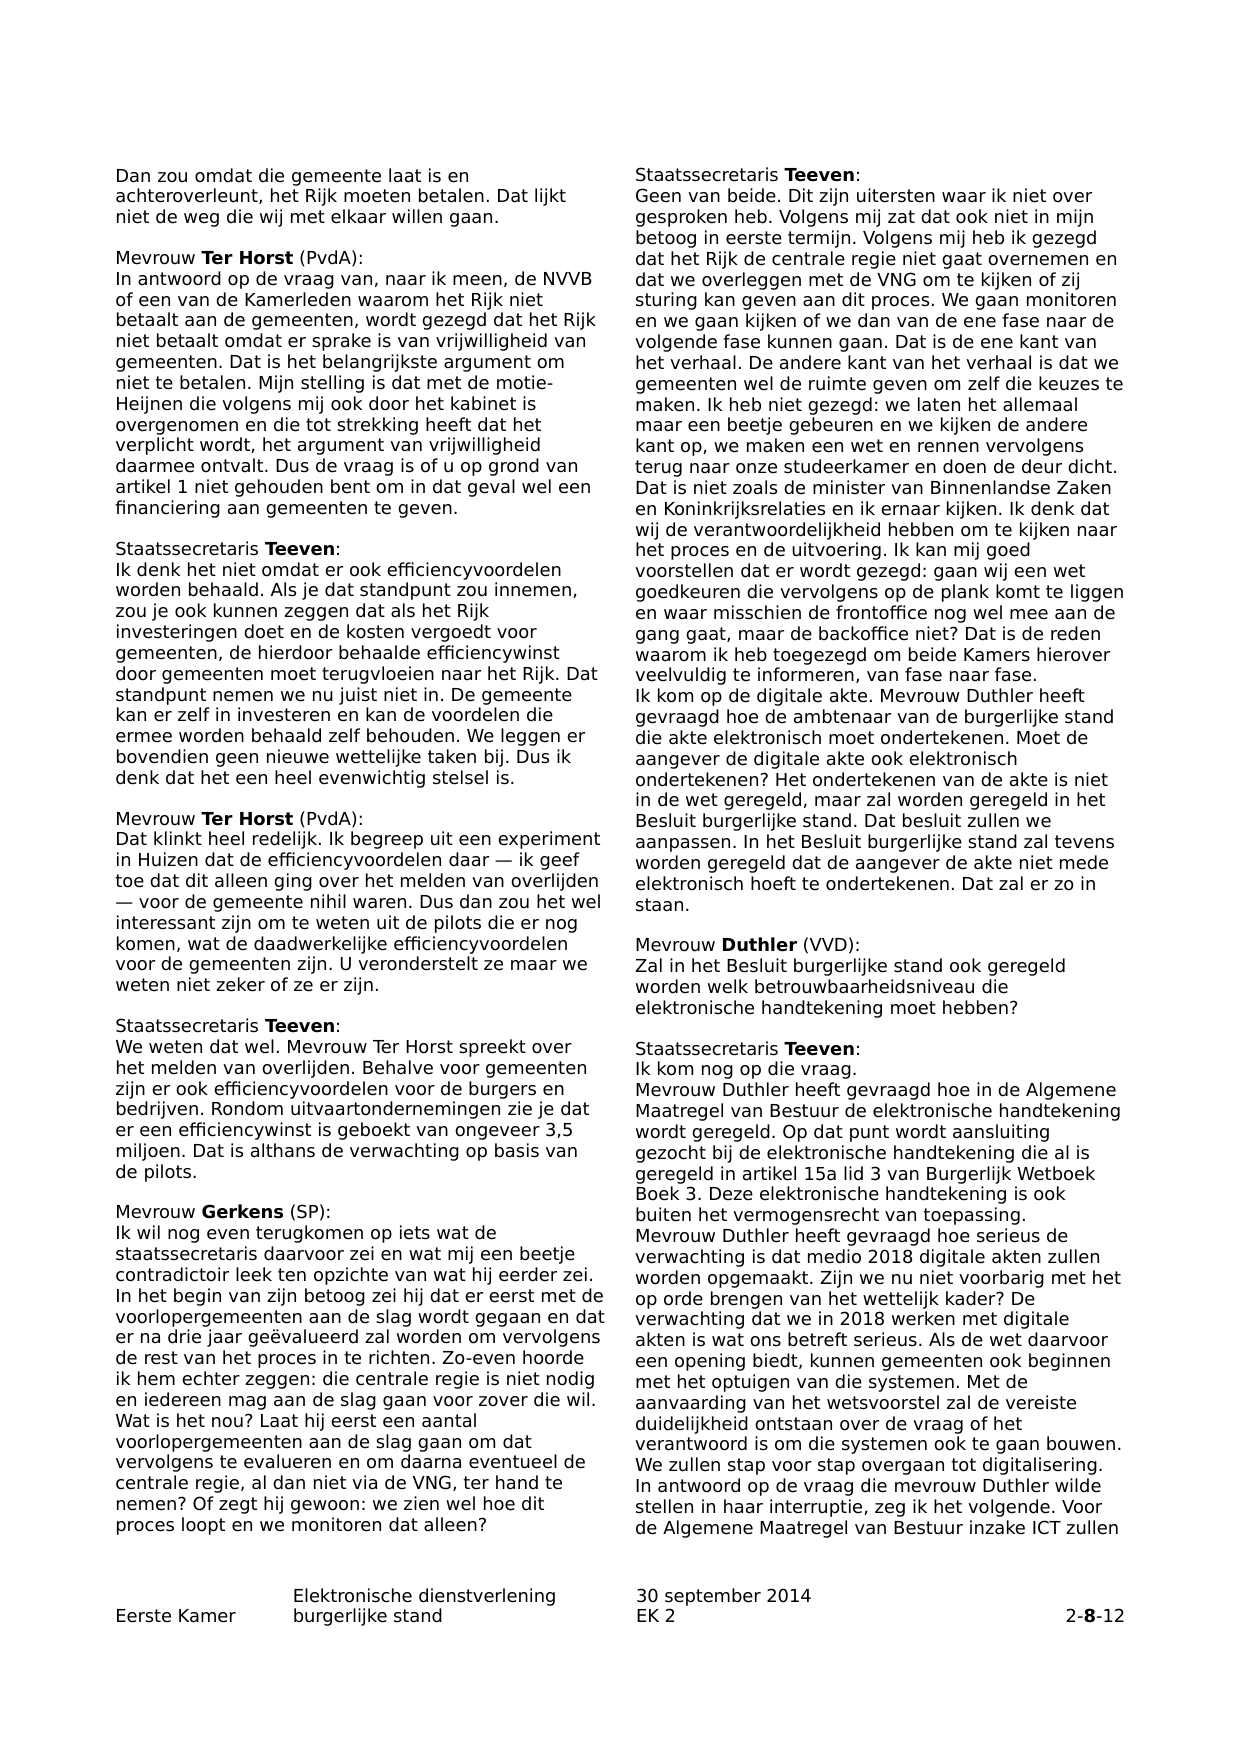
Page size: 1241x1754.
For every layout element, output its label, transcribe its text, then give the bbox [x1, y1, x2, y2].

text Mevrouw Duthler heeft gevraagd hoe in de Algemene Maatregel van Bestuur de elektronische handtekening wordt geregeld. Op dat punt wordt aansluiting gezocht bij de elektronische handtekening die al is geregeld in artikel 15a lid 3 van Burgerlijk Wetboek Boek 3. Deze elektronische handtekening is ook buiten het vermogensrecht van toepassing. [635, 1080, 1125, 1226]
text Mevrouw Gerkens (SP): [115, 1202, 605, 1223]
text Ik kom nog op die vraag. [635, 1059, 1125, 1080]
text Ik wil nog even terugkomen op iets wat de staatssecretaris daarvoor zei en wat mij een beetje contradictoir leek ten opzichte van wat hij eerder zei. In het begin van zijn betoog zei hij dat er eerst met de voorlopergemeenten aan de slag wordt gegaan en dat er na drie jaar geëvalueerd zal worden om vervolgens de rest van het proces in te richten. Zo-even hoorde ik hem echter zeggen: die centrale regie is niet nodig en iedereen mag aan de slag gaan voor zover die wil. Wat is het nou? Laat hij eerst een aantal voorlopergemeenten aan de slag gaan om dat vervolgens te evalueren en om daarna eventueel de centrale regie, al dan niet via de VNG, ter hand te nemen? Of zegt hij gewoon: we zien wel hoe dit proces loopt en we monitoren dat alleen? [115, 1223, 605, 1536]
text Zal in het Besluit burgerlijke stand ook geregeld worden welk betrouwbaarheidsniveau die elektronische handtekening moet hebben? [635, 956, 1125, 1018]
text Mevrouw Ter Horst (PvdA): [115, 808, 605, 829]
text Ik kom op de digitale akte. Mevrouw Duthler heeft gevraagd hoe de ambtenaar van de burgerlijke stand die akte elektronisch moet ondertekenen. Moet de aangever de digitale akte ook elektronisch ondertekenen? Het ondertekenen van de akte is niet in de wet geregeld, maar zal worden geregeld in het Besluit burgerlijke stand. Dat besluit zullen we aanpassen. In het Besluit burgerlijke stand zal tevens worden geregeld dat de aangever de akte niet mede elektronisch hoeft te ondertekenen. Dat zal er zo in staan. [635, 686, 1125, 915]
text Mevrouw Duthler (VVD): [635, 935, 1125, 956]
text Dat klinkt heel redelijk. Ik begreep uit een experiment in Huizen dat de efficiencyvoordelen daar — ik geef toe dat dit alleen ging over het melden van overlijden — voor de gemeente nihil waren. Dus dan zou het wel interessant zijn om te weten uit de pilots die er nog komen, wat de daadwerkelijke efficiencyvoordelen voor de gemeenten zijn. U veronderstelt ze maar we weten niet zeker of ze er zijn. [115, 829, 605, 996]
text Ik denk het niet omdat er ook efficiencyvoordelen worden behaald. Als je dat standpunt zou innemen, zou je ook kunnen zeggen dat als het Rijk investeringen doet en de kosten vergoedt voor gemeenten, de hierdoor behaalde efficiencywinst door gemeenten moet terugvloeien naar het Rijk. Dat standpunt nemen we nu juist niet in. De gemeente kan er zelf in investeren en kan de voordelen die ermee worden behaald zelf behouden. We leggen er bovendien geen nieuwe wettelijke taken bij. Dus ik denk dat het een heel evenwichtig stelsel is. [115, 559, 605, 788]
text Staatssecretaris Teeven: [115, 538, 605, 559]
text Dan zou omdat die gemeente laat is en achteroverleunt, het Rijk moeten betalen. Dat lijkt niet de weg die wij met elkaar willen gaan. [115, 165, 605, 228]
text Mevrouw Ter Horst (PvdA): [115, 248, 605, 268]
text Staatssecretaris Teeven: [115, 1016, 605, 1037]
text Geen van beide. Dit zijn uitersten waar ik niet over gesproken heb. Volgens mij zat dat ook niet in mijn betoog in eerste termijn. Volgens mij heb ik gezegd dat het Rijk de centrale regie niet gaat overnemen en dat we overleggen met de VNG om te kijken of zij sturing kan geven aan dit proces. We gaan monitoren en we gaan kijken of we dan van de ene fase naar de volgende fase kunnen gaan. Dat is de ene kant van het verhaal. De andere kant van het verhaal is dat we gemeenten wel de ruimte geven om zelf die keuzes te maken. Ik heb niet gezegd: we laten het allemaal maar een beetje gebeuren en we kijken de andere kant op, we maken een wet en rennen vervolgens terug naar onze studeerkamer en doen de deur dicht. Dat is niet zoals de minister van Binnenlandse Zaken en Koninkrijksrelaties en ik ernaar kijken. Ik denk dat wij de verantwoordelijkheid hebben om te kijken naar het proces en de uitvoering. Ik kan mij goed voorstellen dat er wordt gezegd: gaan wij een wet goedkeuren die vervolgens op de plank komt te liggen en waar misschien de frontoffice nog wel mee aan de gang gaat, maar de backoffice niet? Dat is de reden waarom ik heb toegezegd om beide Kamers hierover veelvuldig te informeren, van fase naar fase. [635, 186, 1125, 686]
text Mevrouw Duthler heeft gevraagd hoe serieus de verwachting is dat medio 2018 digitale akten zullen worden opgemaakt. Zijn we nu niet voorbarig met het op orde brengen van het wettelijk kader? De verwachting dat we in 2018 werken met digitale akten is wat ons betreft serieus. Als de wet daarvoor een opening biedt, kunnen gemeenten ook beginnen met het optuigen van die systemen. Met de aanvaarding van het wetsvoorstel zal de vereiste duidelijkheid ontstaan over de vraag of het verantwoord is om die systemen ook te gaan bouwen. We zullen stap voor stap overgaan tot digitalisering. [635, 1226, 1125, 1476]
text Staatssecretaris Teeven: [635, 165, 1125, 186]
text In antwoord op de vraag die mevrouw Duthler wilde stellen in haar interruptie, zeg ik het volgende. Voor de Algemene Maatregel van Bestuur inzake ICT zullen [635, 1476, 1125, 1538]
text In antwoord op de vraag van, naar ik meen, de NVVB of een van de Kamerleden waarom het Rijk niet betaalt aan de gemeenten, wordt gezegd dat het Rijk niet betaalt omdat er sprake is van vrijwilligheid van gemeenten. Dat is het belangrijkste argument om niet te betalen. Mijn stelling is dat met de motie-Heijnen die volgens mij ook door het kabinet is overgenomen en die tot strekking heeft dat het verplicht wordt, het argument van vrijwilligheid daarmee ontvalt. Dus de vraag is of u op grond van artikel 1 niet gehouden bent om in dat geval wel een financiering aan gemeenten te geven. [115, 268, 605, 518]
text We weten dat wel. Mevrouw Ter Horst spreekt over het melden van overlijden. Behalve voor gemeenten zijn er ook efficiencyvoordelen voor de burgers en bedrijven. Rondom uitvaartondernemingen zie je dat er een efficiencywinst is geboekt van ongeveer 3,5 miljoen. Dat is althans de verwachting op basis van de pilots. [115, 1037, 605, 1182]
text Staatssecretaris Teeven: [635, 1038, 1125, 1059]
